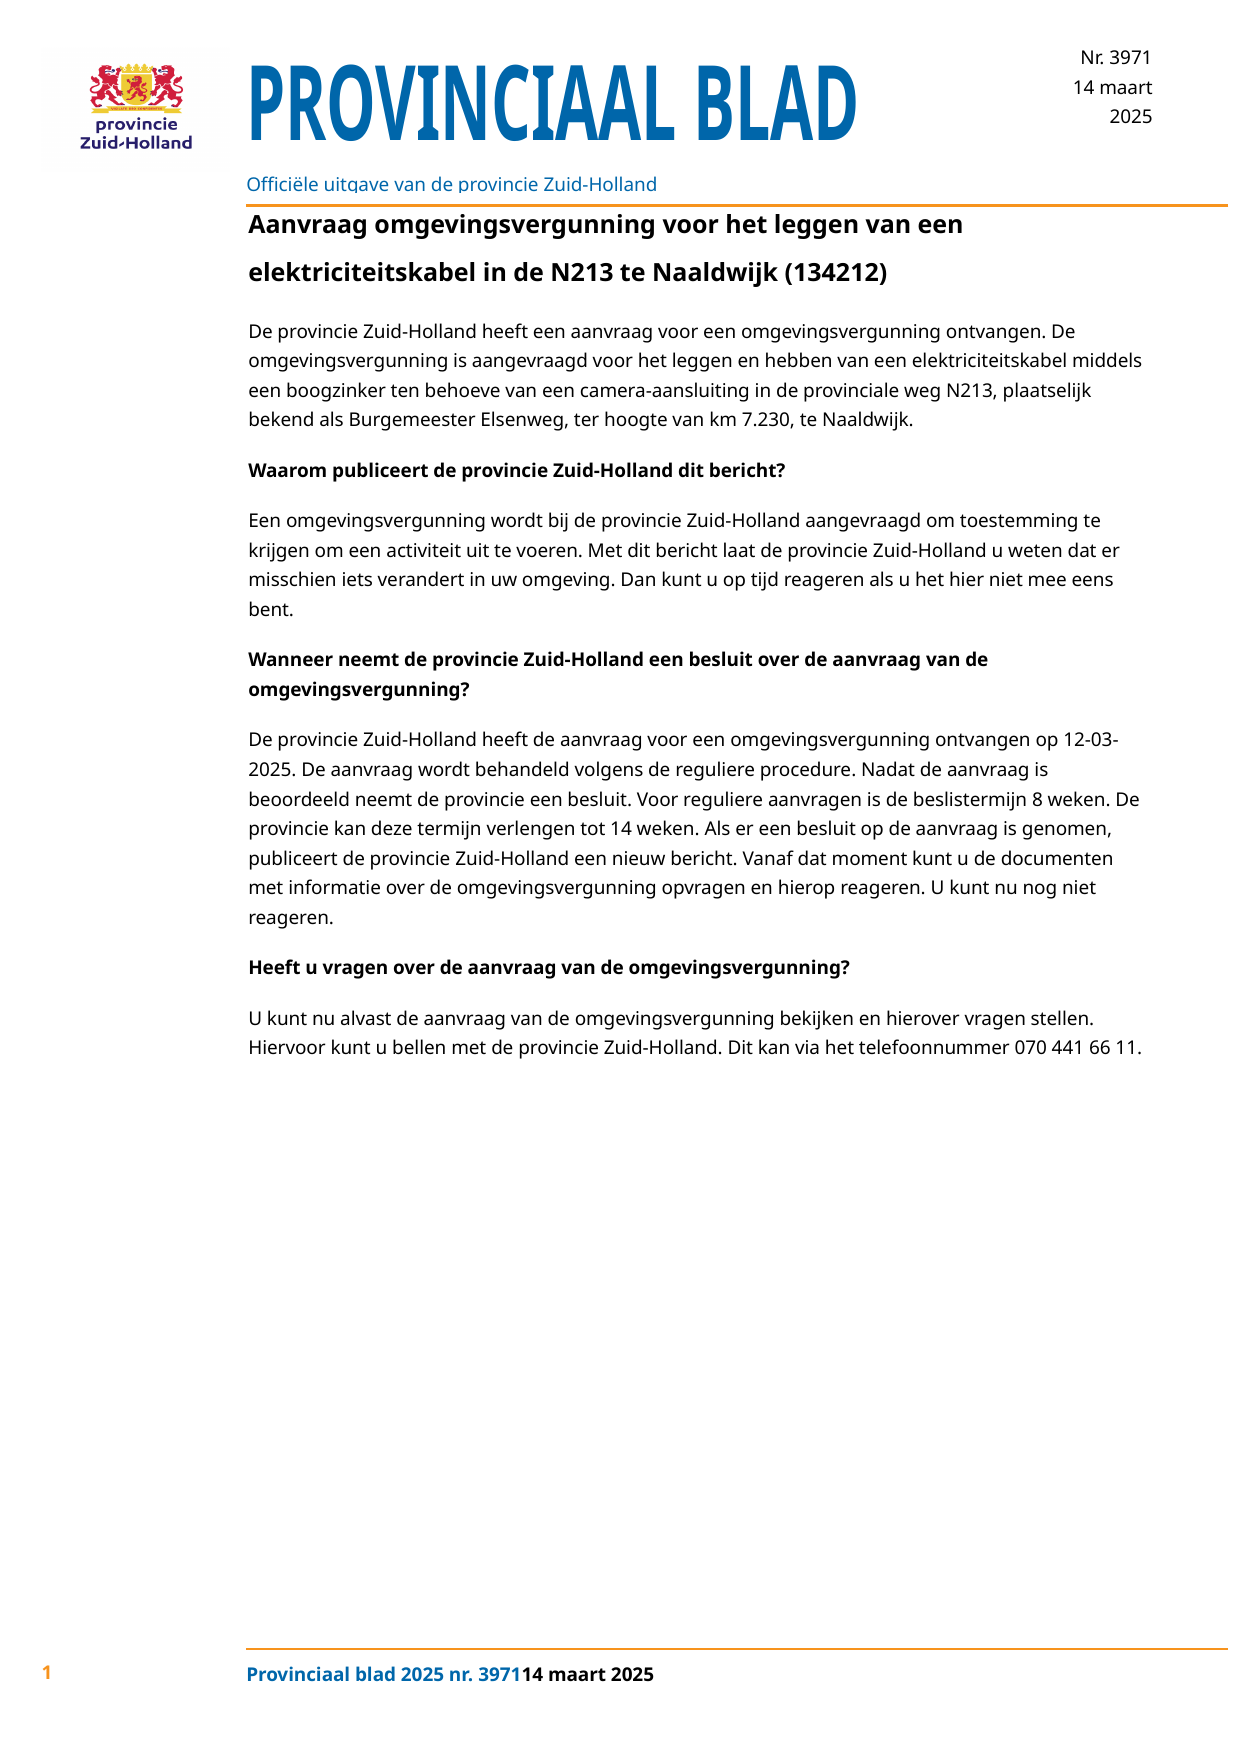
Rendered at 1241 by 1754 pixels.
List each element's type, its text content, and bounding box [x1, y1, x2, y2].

text Waarom publiceert de provincie Zuid-Holland dit bericht? [248, 457, 1152, 483]
text Een omgevingsvergunning wordt bij de provincie Zuid-Holland aangevraagd om toestemming te krijgen om een activiteit uit te voeren. Met dit bericht laat de provincie Zuid-Holland u weten dat er misschien iets verandert in uw omgeving. Dan kunt u op tijd reageren als u het hier niet mee eens bent. [248, 507, 1152, 622]
text Aanvraag omgevingsvergunning voor het leggen van een elektriciteitskabel in de N213 te Naaldwijk (134212) [248, 207, 1152, 288]
text De provincie Zuid-Holland heeft een aanvraag voor een omgevingsvergunning ontvangen. De omgevingsvergunning is aangevraagd voor het leggen en hebben van een elektriciteitskabel middels een boogzinker ten behoeve van een camera-aansluiting in de provinciale weg N213, plaatselijk bekend als Burgemeester Elsenweg, ter hoogte van km 7.230, te Naaldwijk. [248, 318, 1152, 432]
text U kunt nu alvast de aanvraag van de omgevingsvergunning bekijken en hierover vragen stellen. Hiervoor kunt u bellen met de provincie Zuid-Holland. Dit kan via het telefoonnummer 070 441 66 11. [248, 1005, 1152, 1060]
text Wanneer neemt de provincie Zuid-Holland een besluit over de aanvraag van de omgevingsvergunning? [248, 647, 1152, 702]
text De provincie Zuid-Holland heeft de aanvraag voor een omgevingsvergunning ontvangen op 12-03-2025. De aanvraag wordt behandeld volgens de reguliere procedure. Nadat de aanvraag is beoordeeld neemt de provincie een besluit. Voor reguliere aanvragen is de beslistermijn 8 weken. De provincie kan deze termijn verlengen tot 14 weken. Als er een besluit op de aanvraag is genomen, publiceert de provincie Zuid-Holland een nieuw bericht. Vanaf dat moment kunt u de documenten met informatie over de omgevingsvergunning opvragen en hierop reageren. U kunt nu nog niet reageren. [248, 727, 1152, 930]
text Heeft u vragen over de aanvraag van de omgevingsvergunning? [248, 954, 1152, 980]
picture [41, 47, 231, 172]
